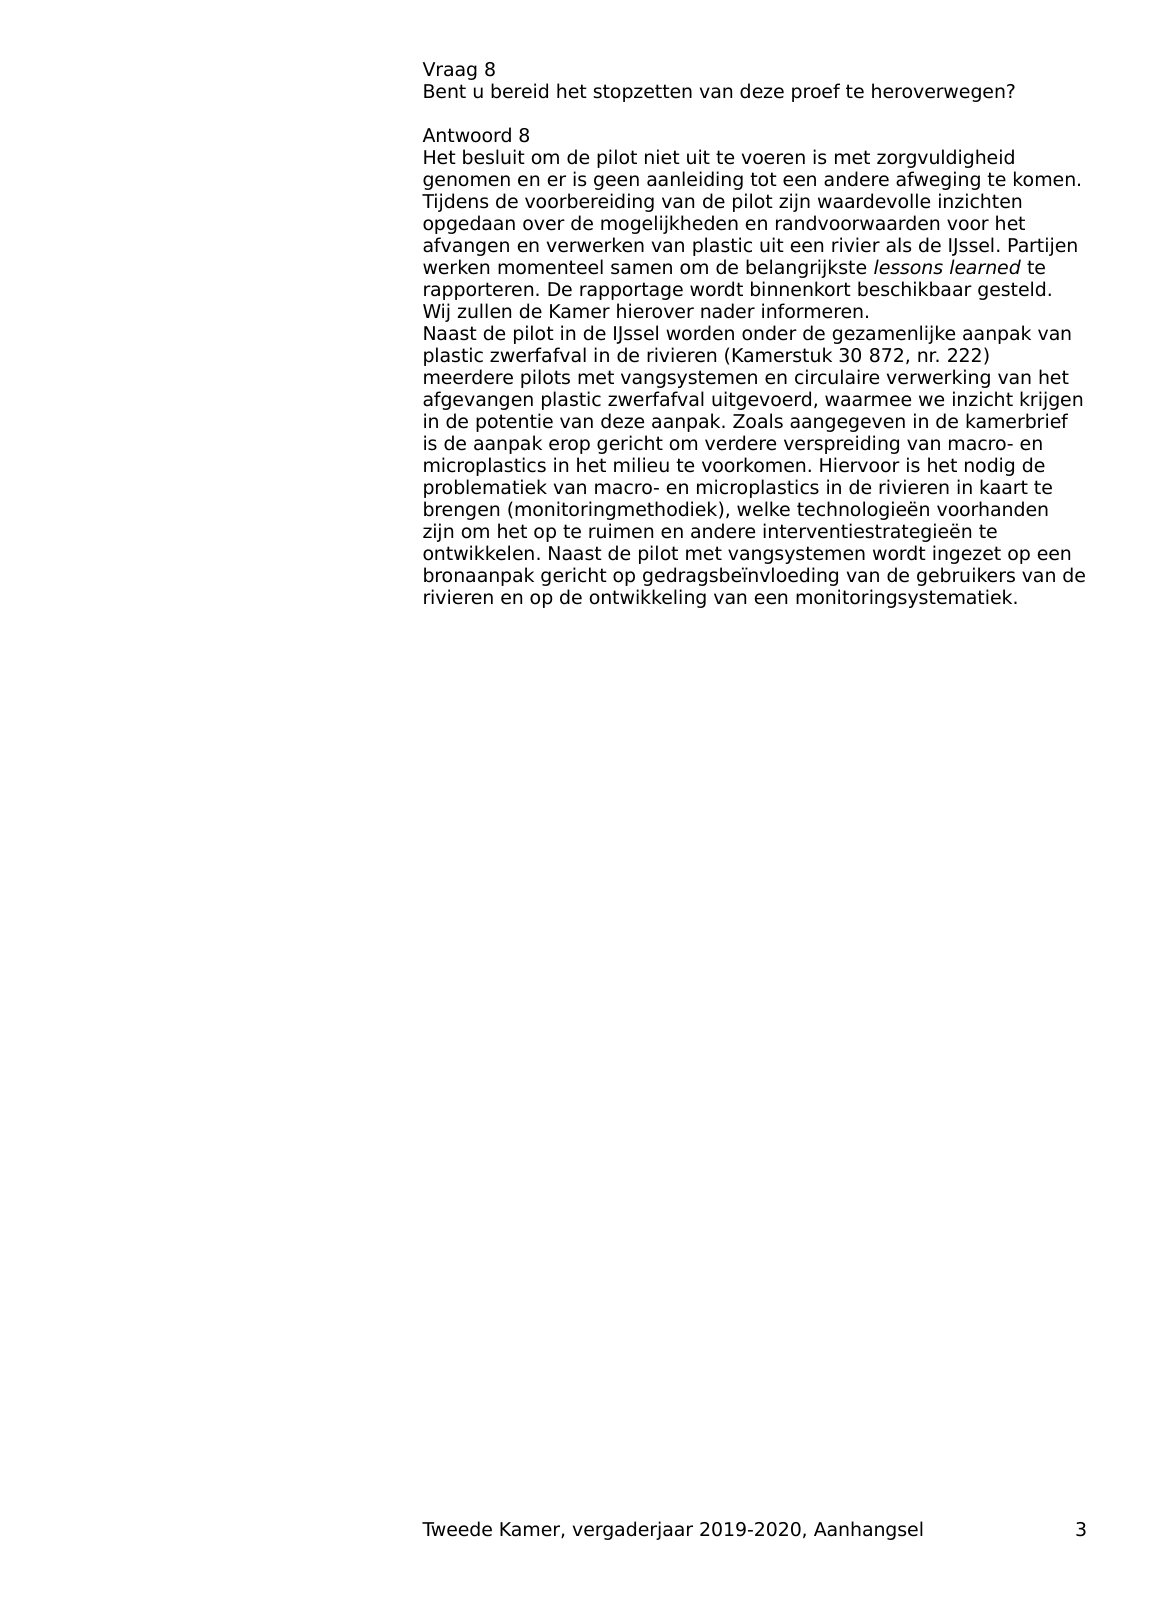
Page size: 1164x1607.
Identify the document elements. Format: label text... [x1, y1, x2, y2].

text Vraag 8 [422, 59, 1087, 81]
text Antwoord 8 [422, 125, 1087, 147]
text Bent u bereid het stopzetten van deze proef te heroverwegen? [422, 81, 1087, 103]
text Naast de pilot in de IJssel worden onder de gezamenlijke aanpak van plastic zwerfafval in de rivieren (Kamerstuk 30 872, nr. 222) meerdere pilots met vangsystemen en circulaire verwerking van het afgevangen plastic zwerfafval uitgevoerd, waarmee we inzicht krijgen in de potentie van deze aanpak. Zoals aangegeven in de kamerbrief is de aanpak erop gericht om verdere verspreiding van macro- en microplastics in het milieu te voorkomen. Hiervoor is het nodig de problematiek van macro- en microplastics in de rivieren in kaart te brengen (monitoringmethodiek), welke technologieën voorhanden zijn om het op te ruimen en andere interventiestrategieën te ontwikkelen. Naast de pilot met vangsystemen wordt ingezet op een bronaanpak gericht op gedragsbeïnvloeding van de gebruikers van de rivieren en op de ontwikkeling van een monitoringsystematiek. [422, 323, 1087, 609]
text Het besluit om de pilot niet uit te voeren is met zorgvuldigheid genomen en er is geen aanleiding tot een andere afweging te komen. Tijdens de voorbereiding van de pilot zijn waardevolle inzichten opgedaan over de mogelijkheden en randvoorwaarden voor het afvangen en verwerken van plastic uit een rivier als de IJssel. Partijen werken momenteel samen om de belangrijkste lessons learned te rapporteren. De rapportage wordt binnenkort beschikbaar gesteld. Wij zullen de Kamer hierover nader informeren. [422, 147, 1087, 323]
